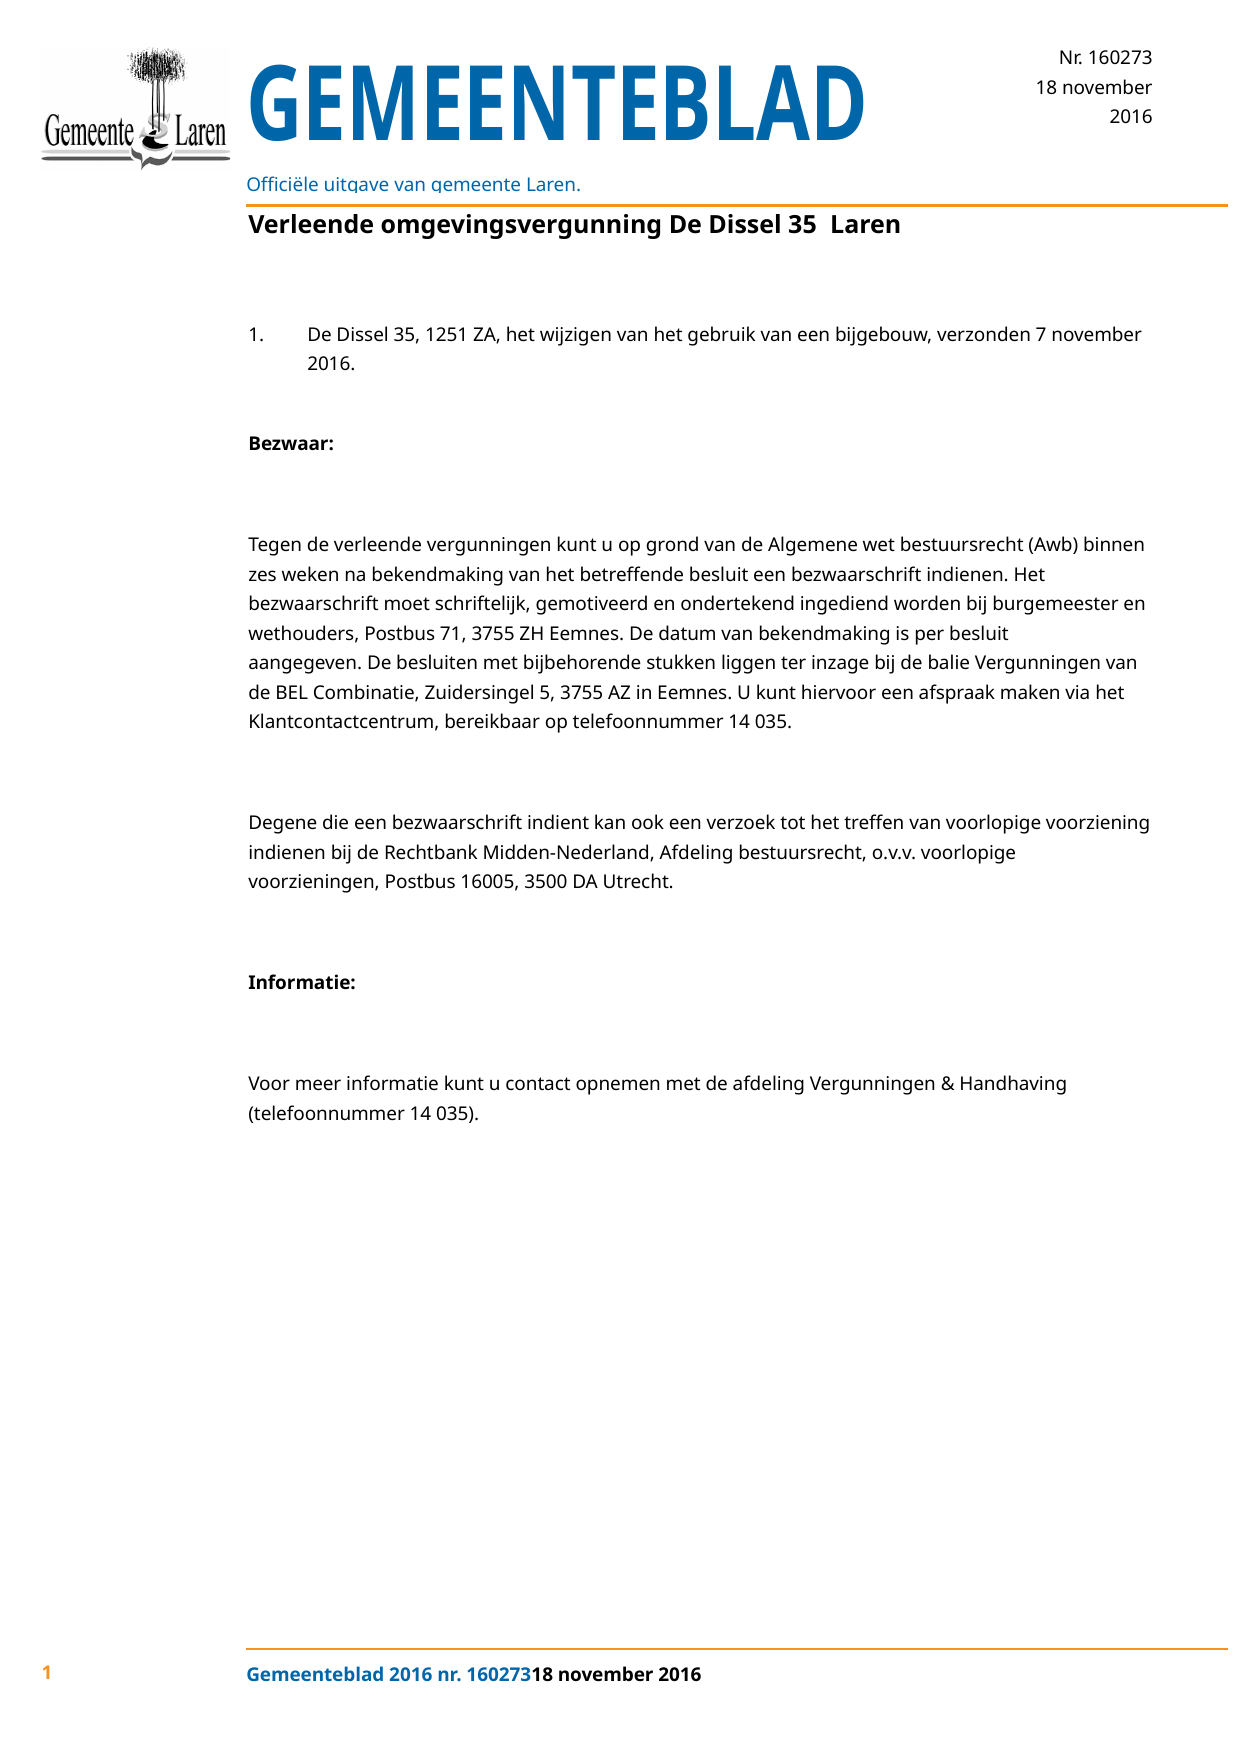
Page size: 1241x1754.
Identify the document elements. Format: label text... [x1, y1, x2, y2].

text Bezwaar: [248, 430, 1152, 456]
text Tegen de verleende vergunningen kunt u op grond van de Algemene wet bestuursrecht (Awb) binnen zes weken na bekendmaking van het betreffende besluit een bezwaarschrift indienen. Het bezwaarschrift moet schriftelijk, gemotiveerd en ondertekend ingediend worden bij burgemeester en wethouders, Postbus 71, 3755 ZH Eemnes. De datum van bekendmaking is per besluit aangegeven. De besluiten met bijbehorende stukken liggen ter inzage bij de balie Vergunningen van de BEL Combinatie, Zuidersingel 5, 3755 AZ in Eemnes. U kunt hiervoor een afspraak maken via het Klantcontactcentrum, bereikbaar op telefoonnummer 14 035. [248, 531, 1152, 734]
text Informatie: [248, 969, 1152, 995]
picture [41, 47, 231, 172]
text Verleende omgevingsvergunning De Dissel 35 Laren [248, 207, 1152, 241]
text Degene die een bezwaarschrift indient kan ook een verzoek tot het treffen van voorlopige voorziening indienen bij de Rechtbank Midden-Nederland, Afdeling bestuursrecht, o.v.v. voorlopige voorzieningen, Postbus 16005, 3500 DA Utrecht. [248, 809, 1152, 894]
list De Dissel 35, 1251 ZA, het wijzigen van het gebruik van een bijgebouw, verzonden 7 november 2016. [248, 321, 1152, 376]
text Voor meer informatie kunt u contact opnemen met de afdeling Vergunningen & Handhaving (telefoonnummer 14 035). [248, 1070, 1152, 1126]
